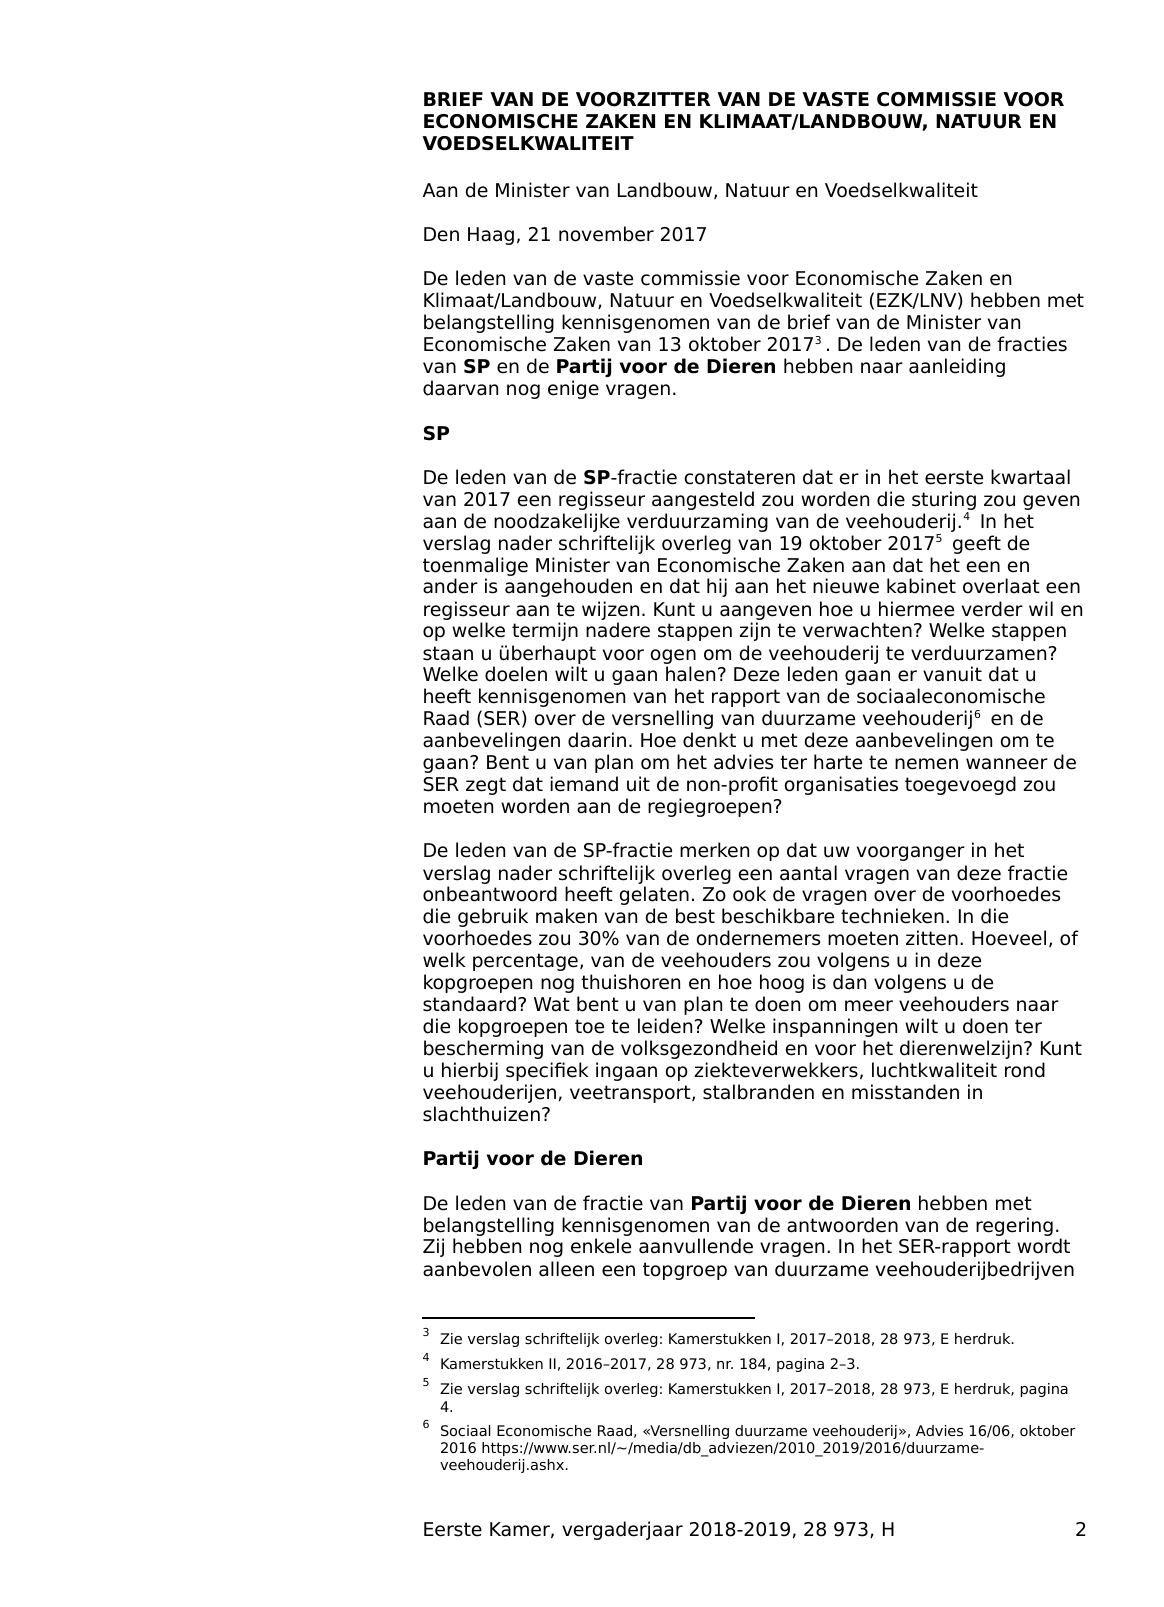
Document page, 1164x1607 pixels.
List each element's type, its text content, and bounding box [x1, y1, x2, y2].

text De leden van de SP-fractie merken op dat uw voorganger in het verslag nader schriftelijk overleg een aantal vragen van deze fractie onbeantwoord heeft gelaten. Zo ook de vragen over de voorhoedes die gebruik maken van de best beschikbare technieken. In die voorhoedes zou 30% van de ondernemers moeten zitten. Hoeveel, of welk percentage, van de veehouders zou volgens u in deze kopgroepen nog thuishoren en hoe hoog is dan volgens u de standaard? Wat bent u van plan te doen om meer veehouders naar die kopgroepen toe te leiden? Welke inspanningen wilt u doen ter bescherming van de volksgezondheid en voor het dierenwelzijn? Kunt u hierbij specifiek ingaan op ziekteverwekkers, luchtkwaliteit rond veehouderijen, veetransport, stalbranden en misstanden in slachthuizen? [422, 840, 1087, 1126]
text Aan de Minister van Landbouw, Natuur en Voedselkwaliteit [422, 180, 1087, 202]
text Sociaal Economische Raad, «Versnelling duurzame veehouderij», Advies 16/06, oktober 2016 https://www.ser.nl/~/media/db_adviezen/2010_2019/2016/duurzame-veehouderij.ashx. [422, 1418, 1087, 1474]
text Zie verslag schriftelijk overleg: Kamerstukken I, 2017–2018, 28 973, E herdruk, pagina 4. [422, 1377, 1087, 1416]
text Kamerstukken II, 2016–2017, 28 973, nr. 184, pagina 2–3. [422, 1352, 1087, 1374]
text Den Haag, 21 november 2017 [422, 224, 1087, 246]
text De leden van de vaste commissie voor Economische Zaken en Klimaat/Landbouw, Natuur en Voedselkwaliteit (EZK/LNV) hebben met belangstelling kennisgenomen van de brief van de Minister van Economische Zaken van 13 oktober 2017. De leden van de fracties van SP en de Partij voor de Dieren hebben naar aanleiding daarvan nog enige vragen. [422, 268, 1087, 400]
subtitle SP [422, 422, 1087, 444]
text Zie verslag schriftelijk overleg: Kamerstukken I, 2017–2018, 28 973, E herdruk. [422, 1327, 1087, 1349]
text De leden van de fractie van Partij voor de Dieren hebben met belangstelling kennisgenomen van de antwoorden van de regering. Zij hebben nog enkele aanvullende vragen. In het SER-rapport wordt aanbevolen alleen een topgroep van duurzame veehouderijbedrijven [422, 1192, 1087, 1280]
subtitle BRIEF VAN DE VOORZITTER VAN DE VASTE COMMISSIE VOOR ECONOMISCHE ZAKEN EN KLIMAAT/LANDBOUW, NATUUR EN VOEDSELKWALITEIT [422, 89, 1087, 155]
subtitle Partij voor de Dieren [422, 1148, 1087, 1170]
text De leden van de SP-fractie constateren dat er in het eerste kwartaal van 2017 een regisseur aangesteld zou worden die sturing zou geven aan de noodzakelijke verduurzaming van de veehouderij. In het verslag nader schriftelijk overleg van 19 oktober 2017 geeft de toenmalige Minister van Economische Zaken aan dat het een en ander is aangehouden en dat hij aan het nieuwe kabinet overlaat een regisseur aan te wijzen. Kunt u aangeven hoe u hiermee verder wil en op welke termijn nadere stappen zijn te verwachten? Welke stappen staan u überhaupt voor ogen om de veehouderij te verduurzamen? Welke doelen wilt u gaan halen? Deze leden gaan er vanuit dat u heeft kennisgenomen van het rapport van de sociaaleconomische Raad (SER) over de versnelling van duurzame veehouderij en de aanbevelingen daarin. Hoe denkt u met deze aanbevelingen om te gaan? Bent u van plan om het advies ter harte te nemen wanneer de SER zegt dat iemand uit de non-profit organisaties toegevoegd zou moeten worden aan de regiegroepen? [422, 467, 1087, 818]
